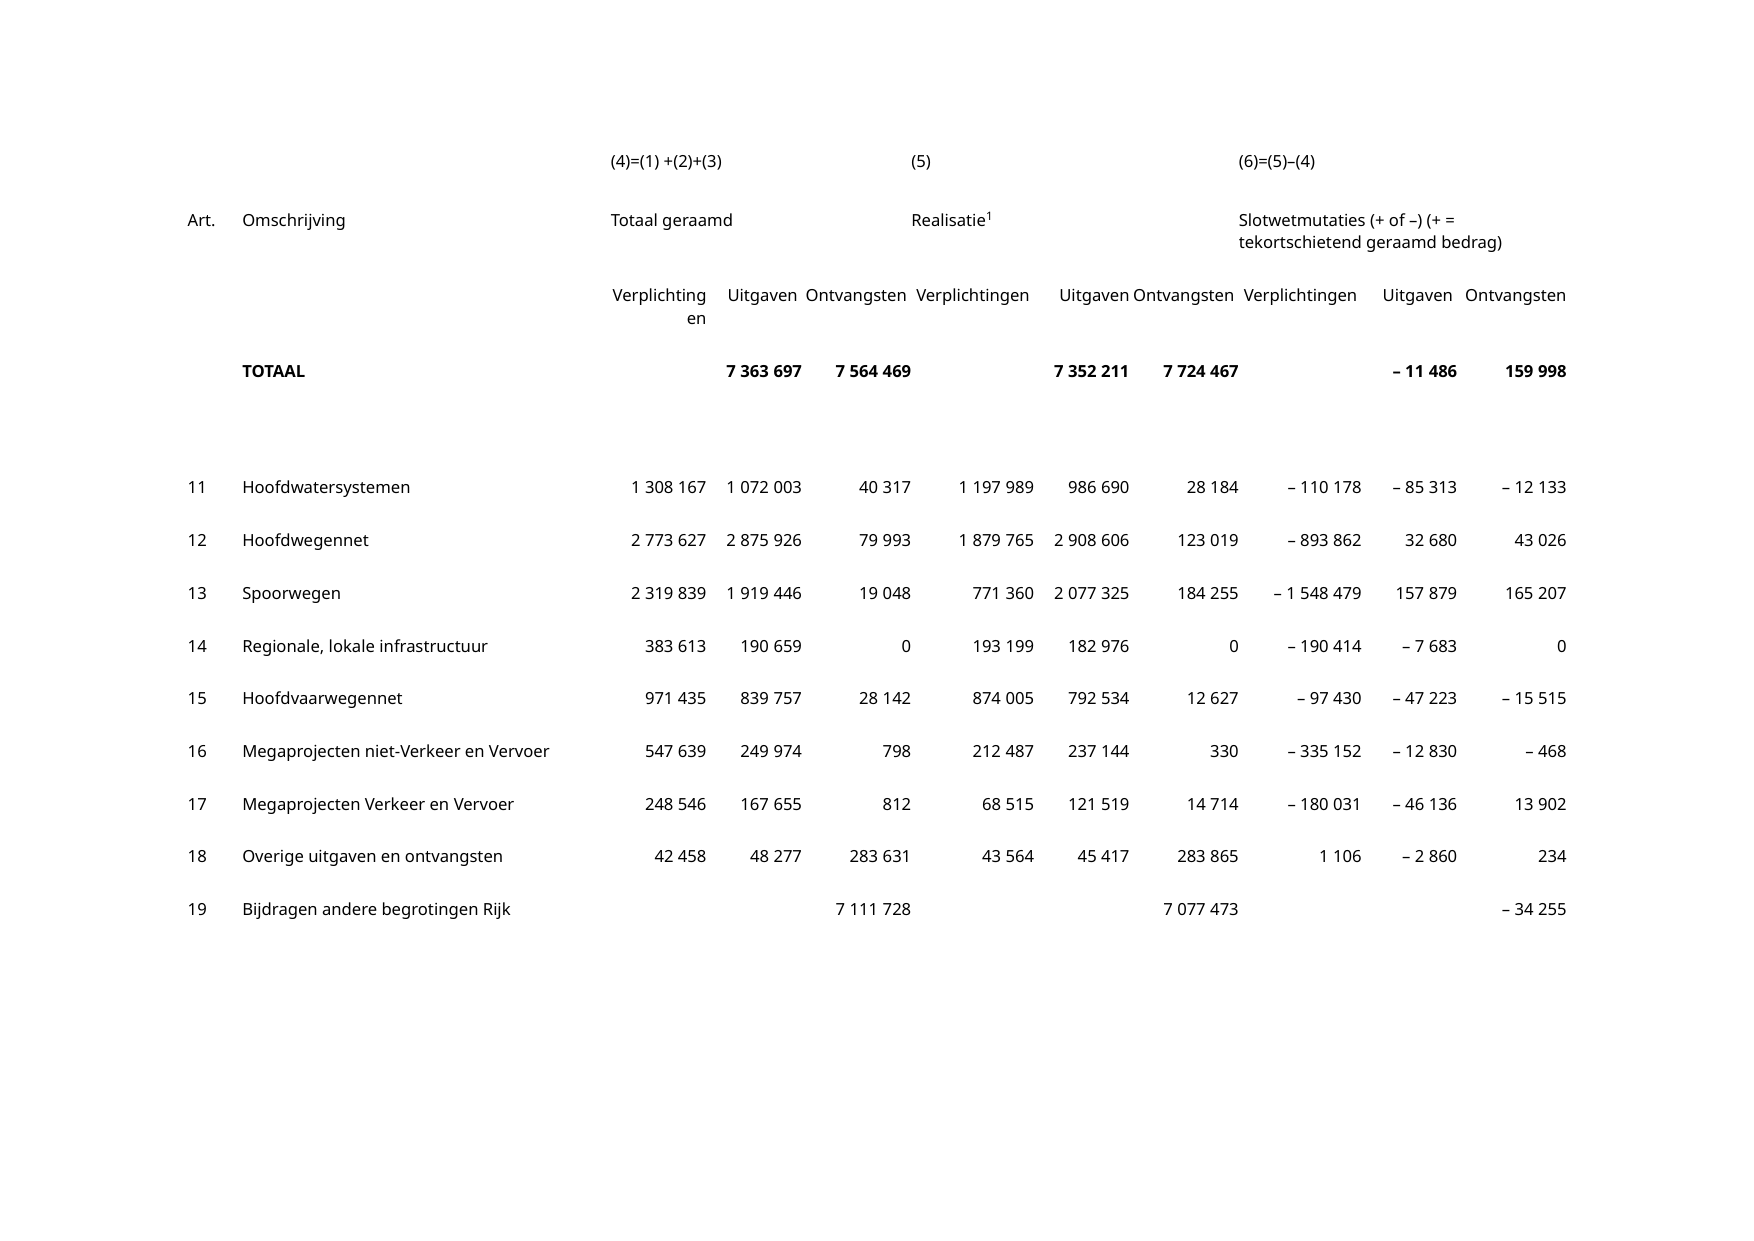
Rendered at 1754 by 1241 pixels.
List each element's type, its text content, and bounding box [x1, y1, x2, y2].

table_cell 43 026 [1457, 529, 1566, 582]
table_cell [911, 359, 1034, 418]
table_cell 7 111 728 [802, 898, 911, 956]
table_cell Realisatie1 [911, 209, 1238, 284]
table_cell 121 519 [1034, 793, 1129, 845]
table_cell Overige uitgaven en ontvangsten [242, 845, 611, 898]
table_header (5) [911, 150, 1238, 208]
table_cell 248 546 [611, 793, 706, 845]
table_cell [1361, 898, 1457, 956]
table_cell Uitgaven [1034, 284, 1129, 359]
table_cell Ontvangsten [802, 284, 911, 359]
table_cell 159 998 [1457, 359, 1566, 418]
table_cell [1034, 898, 1129, 956]
table_cell 19 [188, 898, 242, 956]
table_cell 330 [1129, 740, 1238, 792]
table_cell 798 [802, 740, 911, 792]
table_cell 157 879 [1361, 582, 1457, 634]
table_cell TOTAAL [242, 359, 611, 418]
table_cell 14 [188, 634, 242, 687]
table_cell [1129, 418, 1238, 476]
table_cell Ontvangsten [1457, 284, 1566, 359]
table_cell 283 865 [1129, 845, 1238, 898]
table_cell 14 714 [1129, 793, 1238, 845]
table_cell 1 308 167 [611, 476, 706, 529]
table_cell Megaprojecten niet-Verkeer en Vervoer [242, 740, 611, 792]
table_cell – 15 515 [1457, 687, 1566, 740]
table_cell 193 199 [911, 634, 1034, 687]
table_cell – 1 548 479 [1239, 582, 1361, 634]
table_cell [802, 418, 911, 476]
table_cell – 190 414 [1239, 634, 1361, 687]
table_cell – 47 223 [1361, 687, 1457, 740]
table_cell 7 724 467 [1129, 359, 1238, 418]
table_cell 792 534 [1034, 687, 1129, 740]
table_cell – 468 [1457, 740, 1566, 792]
table_cell 1 197 989 [911, 476, 1034, 529]
table_cell 123 019 [1129, 529, 1238, 582]
table_cell 2 077 325 [1034, 582, 1129, 634]
table_cell 874 005 [911, 687, 1034, 740]
table_cell 7 077 473 [1129, 898, 1238, 956]
table_cell 234 [1457, 845, 1566, 898]
table_cell 2 773 627 [611, 529, 706, 582]
table_cell – 46 136 [1361, 793, 1457, 845]
table_cell Uitgaven [706, 284, 802, 359]
table_cell 43 564 [911, 845, 1034, 898]
table_cell 17 [188, 793, 242, 845]
table_cell 1 879 765 [911, 529, 1034, 582]
table_header [242, 150, 611, 208]
table_cell 7 363 697 [706, 359, 802, 418]
table_cell [188, 284, 242, 359]
table_cell Hoofdvaarwegennet [242, 687, 611, 740]
table_cell 11 [188, 476, 242, 529]
table_cell – 97 430 [1239, 687, 1361, 740]
table_cell – 7 683 [1361, 634, 1457, 687]
table_cell 237 144 [1034, 740, 1129, 792]
table_cell Ontvangsten [1129, 284, 1238, 359]
table_cell 68 515 [911, 793, 1034, 845]
table_cell [911, 418, 1034, 476]
table_cell 812 [802, 793, 911, 845]
table_cell Verplichtingen [911, 284, 1034, 359]
table_cell 771 360 [911, 582, 1034, 634]
table_cell [611, 898, 706, 956]
table_cell Verplichtingen [1239, 284, 1361, 359]
table_cell [1239, 359, 1361, 418]
table_cell 42 458 [611, 845, 706, 898]
table_cell – 180 031 [1239, 793, 1361, 845]
table_cell Spoorwegen [242, 582, 611, 634]
table_cell 16 [188, 740, 242, 792]
table_cell 2 908 606 [1034, 529, 1129, 582]
table_cell [188, 359, 242, 418]
table_cell – 110 178 [1239, 476, 1361, 529]
table_cell – 85 313 [1361, 476, 1457, 529]
table_header (4)=(1) +(2)+(3) [611, 150, 911, 208]
table_cell 12 627 [1129, 687, 1238, 740]
table_cell Regionale, lokale infrastructuur [242, 634, 611, 687]
table_cell 28 184 [1129, 476, 1238, 529]
table_cell 283 631 [802, 845, 911, 898]
table_cell 1 072 003 [706, 476, 802, 529]
table_cell – 2 860 [1361, 845, 1457, 898]
table_cell – 11 486 [1361, 359, 1457, 418]
table_cell Slotwetmutaties (+ of –) (+ = tekortschietend geraamd bedrag) [1239, 209, 1566, 284]
table_cell – 12 830 [1361, 740, 1457, 792]
table_cell [1239, 418, 1361, 476]
table_cell [242, 284, 611, 359]
table_cell 383 613 [611, 634, 706, 687]
table_cell 19 048 [802, 582, 911, 634]
table_cell Hoofdwatersystemen [242, 476, 611, 529]
table_cell 7 564 469 [802, 359, 911, 418]
table_cell 2 319 839 [611, 582, 706, 634]
table_cell 40 317 [802, 476, 911, 529]
table_cell 212 487 [911, 740, 1034, 792]
table_header [188, 150, 242, 208]
table_cell 13 [188, 582, 242, 634]
table_cell 0 [1129, 634, 1238, 687]
table_cell 0 [1457, 634, 1566, 687]
table_cell 45 417 [1034, 845, 1129, 898]
table_cell 165 207 [1457, 582, 1566, 634]
table_cell 12 [188, 529, 242, 582]
table_cell Art. [188, 209, 242, 284]
table_cell 184 255 [1129, 582, 1238, 634]
table_cell 79 993 [802, 529, 911, 582]
table_cell 971 435 [611, 687, 706, 740]
table_cell – 34 255 [1457, 898, 1566, 956]
table_cell [611, 418, 706, 476]
table_cell 249 974 [706, 740, 802, 792]
table_cell [1034, 418, 1129, 476]
table_cell 2 875 926 [706, 529, 802, 582]
table_cell [911, 898, 1034, 956]
table_cell [188, 418, 242, 476]
table_cell Omschrijving [242, 209, 611, 284]
table_cell 0 [802, 634, 911, 687]
table_cell 15 [188, 687, 242, 740]
table_cell [706, 898, 802, 956]
table_cell 13 902 [1457, 793, 1566, 845]
table_cell Totaal geraamd [611, 209, 911, 284]
table_cell 1 106 [1239, 845, 1361, 898]
table_cell 48 277 [706, 845, 802, 898]
table_cell 32 680 [1361, 529, 1457, 582]
table_cell [1239, 898, 1361, 956]
table_cell 18 [188, 845, 242, 898]
table_cell 190 659 [706, 634, 802, 687]
table_cell [242, 418, 611, 476]
table_cell Megaprojecten Verkeer en Vervoer [242, 793, 611, 845]
table_cell 28 142 [802, 687, 911, 740]
table_cell 986 690 [1034, 476, 1129, 529]
table_cell [1457, 418, 1566, 476]
table_cell Hoofdwegennet [242, 529, 611, 582]
table_cell [611, 359, 706, 418]
table_header (6)=(5)–(4) [1239, 150, 1566, 208]
table_cell 547 639 [611, 740, 706, 792]
table_cell 1 919 446 [706, 582, 802, 634]
table_cell – 335 152 [1239, 740, 1361, 792]
table_cell 839 757 [706, 687, 802, 740]
table_cell 182 976 [1034, 634, 1129, 687]
table_cell 7 352 211 [1034, 359, 1129, 418]
table_cell [1361, 418, 1457, 476]
table_cell Verplichtingen [611, 284, 706, 359]
table_cell Bijdragen andere begrotingen Rijk [242, 898, 611, 956]
table_cell – 893 862 [1239, 529, 1361, 582]
table_cell 167 655 [706, 793, 802, 845]
table_cell [706, 418, 802, 476]
table_cell Uitgaven [1361, 284, 1457, 359]
table_cell – 12 133 [1457, 476, 1566, 529]
